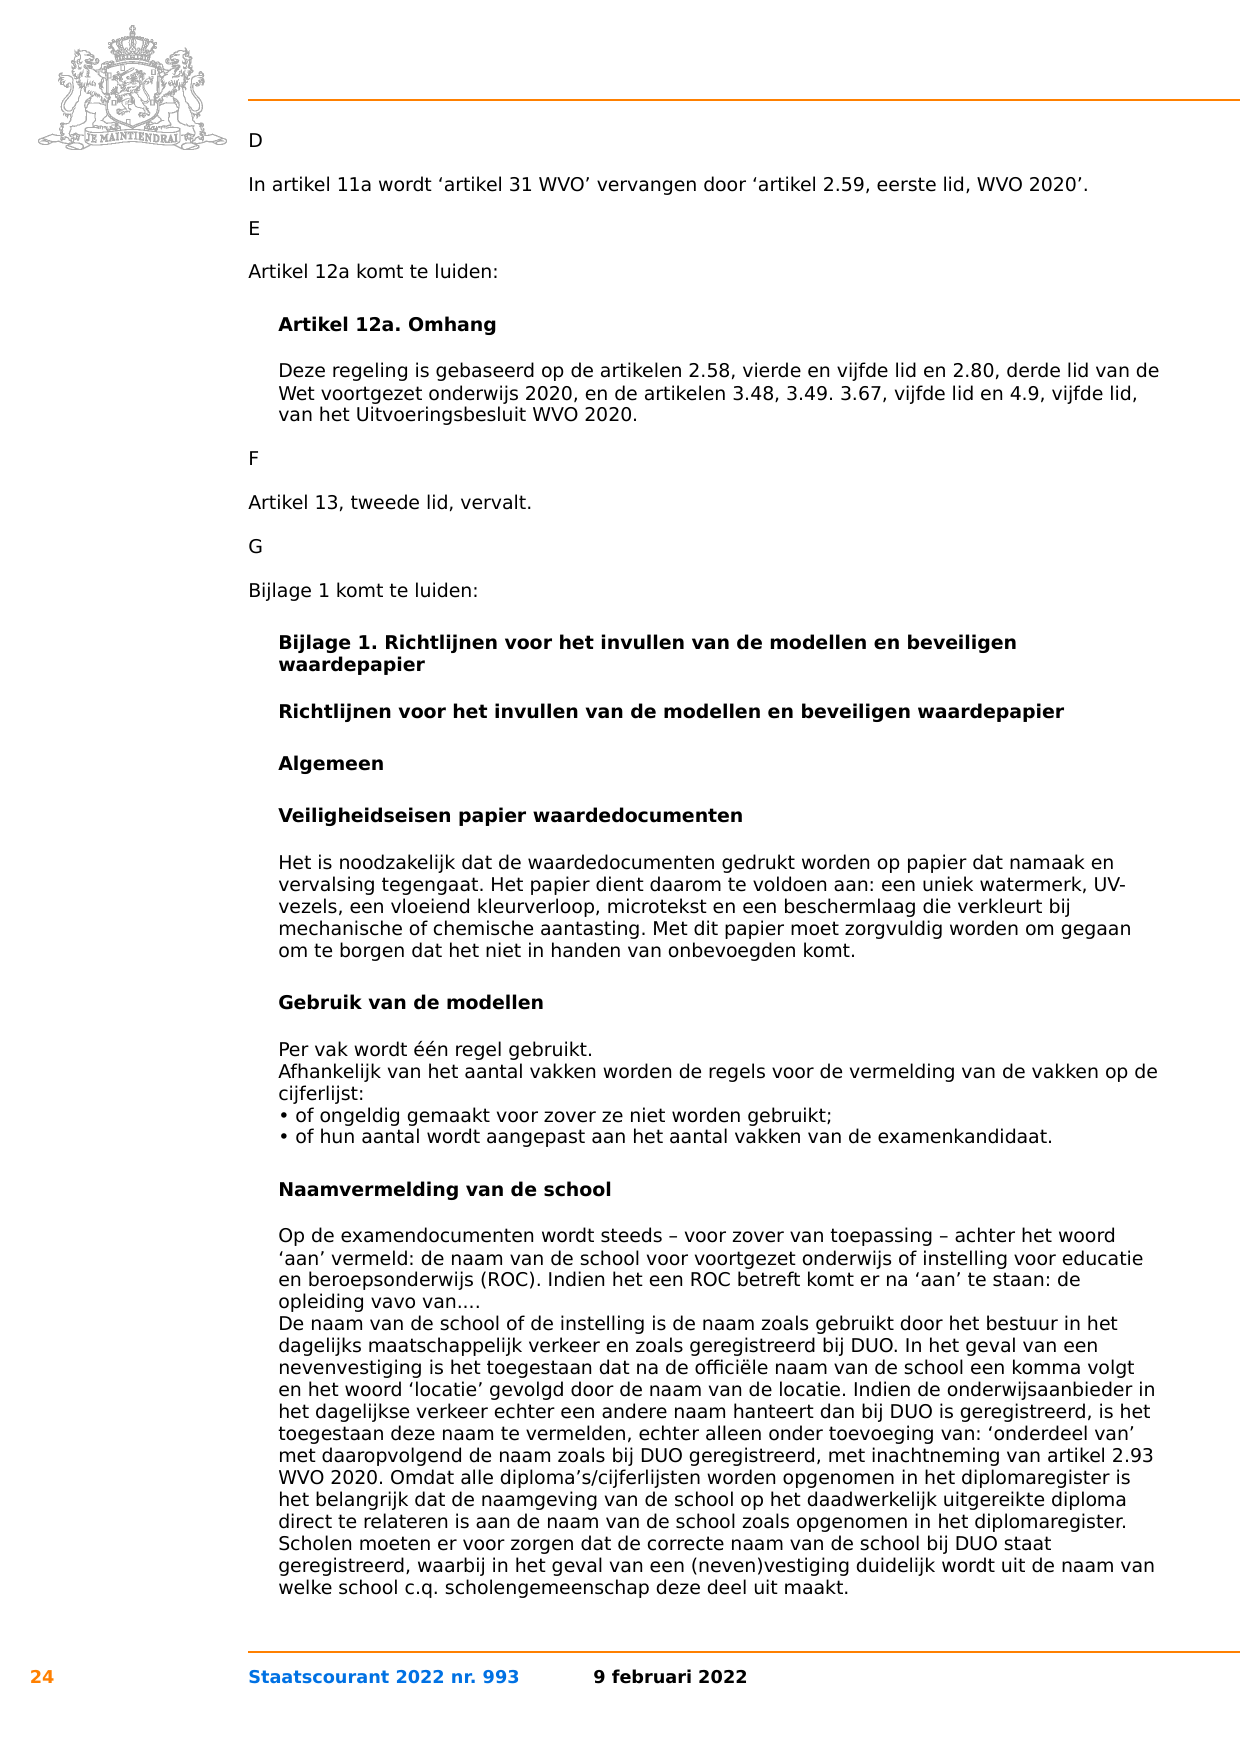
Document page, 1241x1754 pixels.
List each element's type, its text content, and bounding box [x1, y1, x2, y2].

text Op de examendocumenten wordt steeds – voor zover van toepassing – achter het woord ‘aan’ vermeld: de naam van de school voor voortgezet onderwijs of instelling voor educatie en beroepsonderwijs (ROC). Indien het een ROC betreft komt er na ‘aan’ te staan: de opleiding vavo van.... [278, 1225, 1163, 1313]
subtitle Bijlage 1. Richtlijnen voor het invullen van de modellen en beveiligen waardepapier [278, 632, 1163, 676]
text Deze regeling is gebaseerd op de artikelen 2.58, vierde en vijfde lid en 2.80, derde lid van de Wet voortgezet onderwijs 2020, en de artikelen 3.48, 3.49. 3.67, vijfde lid en 4.9, vijfde lid, van het Uitvoeringsbesluit WVO 2020. [278, 360, 1163, 426]
subtitle Gebruik van de modellen [278, 992, 1163, 1013]
text Artikel 13, tweede lid, vervalt. [248, 492, 1163, 514]
subtitle Naamvermelding van de school [278, 1178, 1163, 1200]
text In artikel 11a wordt ‘artikel 31 WVO’ vervangen door ‘artikel 2.59, eerste lid, WVO 2020’. [248, 174, 1163, 196]
picture [38, 25, 227, 150]
text E [248, 218, 1163, 239]
subtitle Veiligheidseisen papier waardedocumenten [278, 805, 1163, 827]
text • of ongeldig gemaakt voor zover ze niet worden gebruikt; [278, 1104, 1163, 1126]
text • of hun aantal wordt aangepast aan het aantal vakken van de examenkandidaat. [278, 1126, 1163, 1148]
text G [248, 536, 1163, 558]
subtitle Artikel 12a. Omhang [278, 313, 1163, 335]
subtitle Algemeen [278, 753, 1163, 775]
text Artikel 12a komt te luiden: [248, 261, 1163, 283]
text De naam van de school of de instelling is de naam zoals gebruikt door het bestuur in het dagelijks maatschappelijk verkeer en zoals geregistreerd bij DUO. In het geval van een nevenvestiging is het toegestaan dat na de officiële naam van de school een komma volgt en het woord ‘locatie’ gevolgd door de naam van de locatie. Indien de onderwijsaanbieder in het dagelijkse verkeer echter een andere naam hanteert dan bij DUO is geregistreerd, is het toegestaan deze naam te vermelden, echter alleen onder toevoeging van: ‘onderdeel van’ met daaropvolgend de naam zoals bij DUO geregistreerd, met inachtneming van artikel 2.93 WVO 2020. Omdat alle diploma’s/cijferlijsten worden opgenomen in het diplomaregister is het belangrijk dat de naamgeving van de school op het daadwerkelijk uitgereikte diploma direct te relateren is aan de naam van de school zoals opgenomen in het diplomaregister. Scholen moeten er voor zorgen dat de correcte naam van de school bij DUO staat geregistreerd, waarbij in het geval van een (neven)vestiging duidelijk wordt uit de naam van welke school c.q. scholengemeenschap deze deel uit maakt. [278, 1313, 1163, 1599]
text D [248, 130, 1163, 152]
text Per vak wordt één regel gebruikt. [278, 1038, 1163, 1061]
text F [248, 448, 1163, 470]
text Het is noodzakelijk dat de waardedocumenten gedrukt worden op papier dat namaak en vervalsing tegengaat. Het papier dient daarom te voldoen aan: een uniek watermerk, UV-vezels, een vloeiend kleurverloop, microtekst en een beschermlaag die verkleurt bij mechanische of chemische aantasting. Met dit papier moet zorgvuldig worden om gegaan om te borgen dat het niet in handen van onbevoegden komt. [278, 852, 1163, 962]
text Richtlijnen voor het invullen van de modellen en beveiligen waardepapier [278, 701, 1163, 723]
text Bijlage 1 komt te luiden: [248, 580, 1163, 602]
text Afhankelijk van het aantal vakken worden de regels voor de vermelding van de vakken op de cijferlijst: [278, 1061, 1163, 1104]
